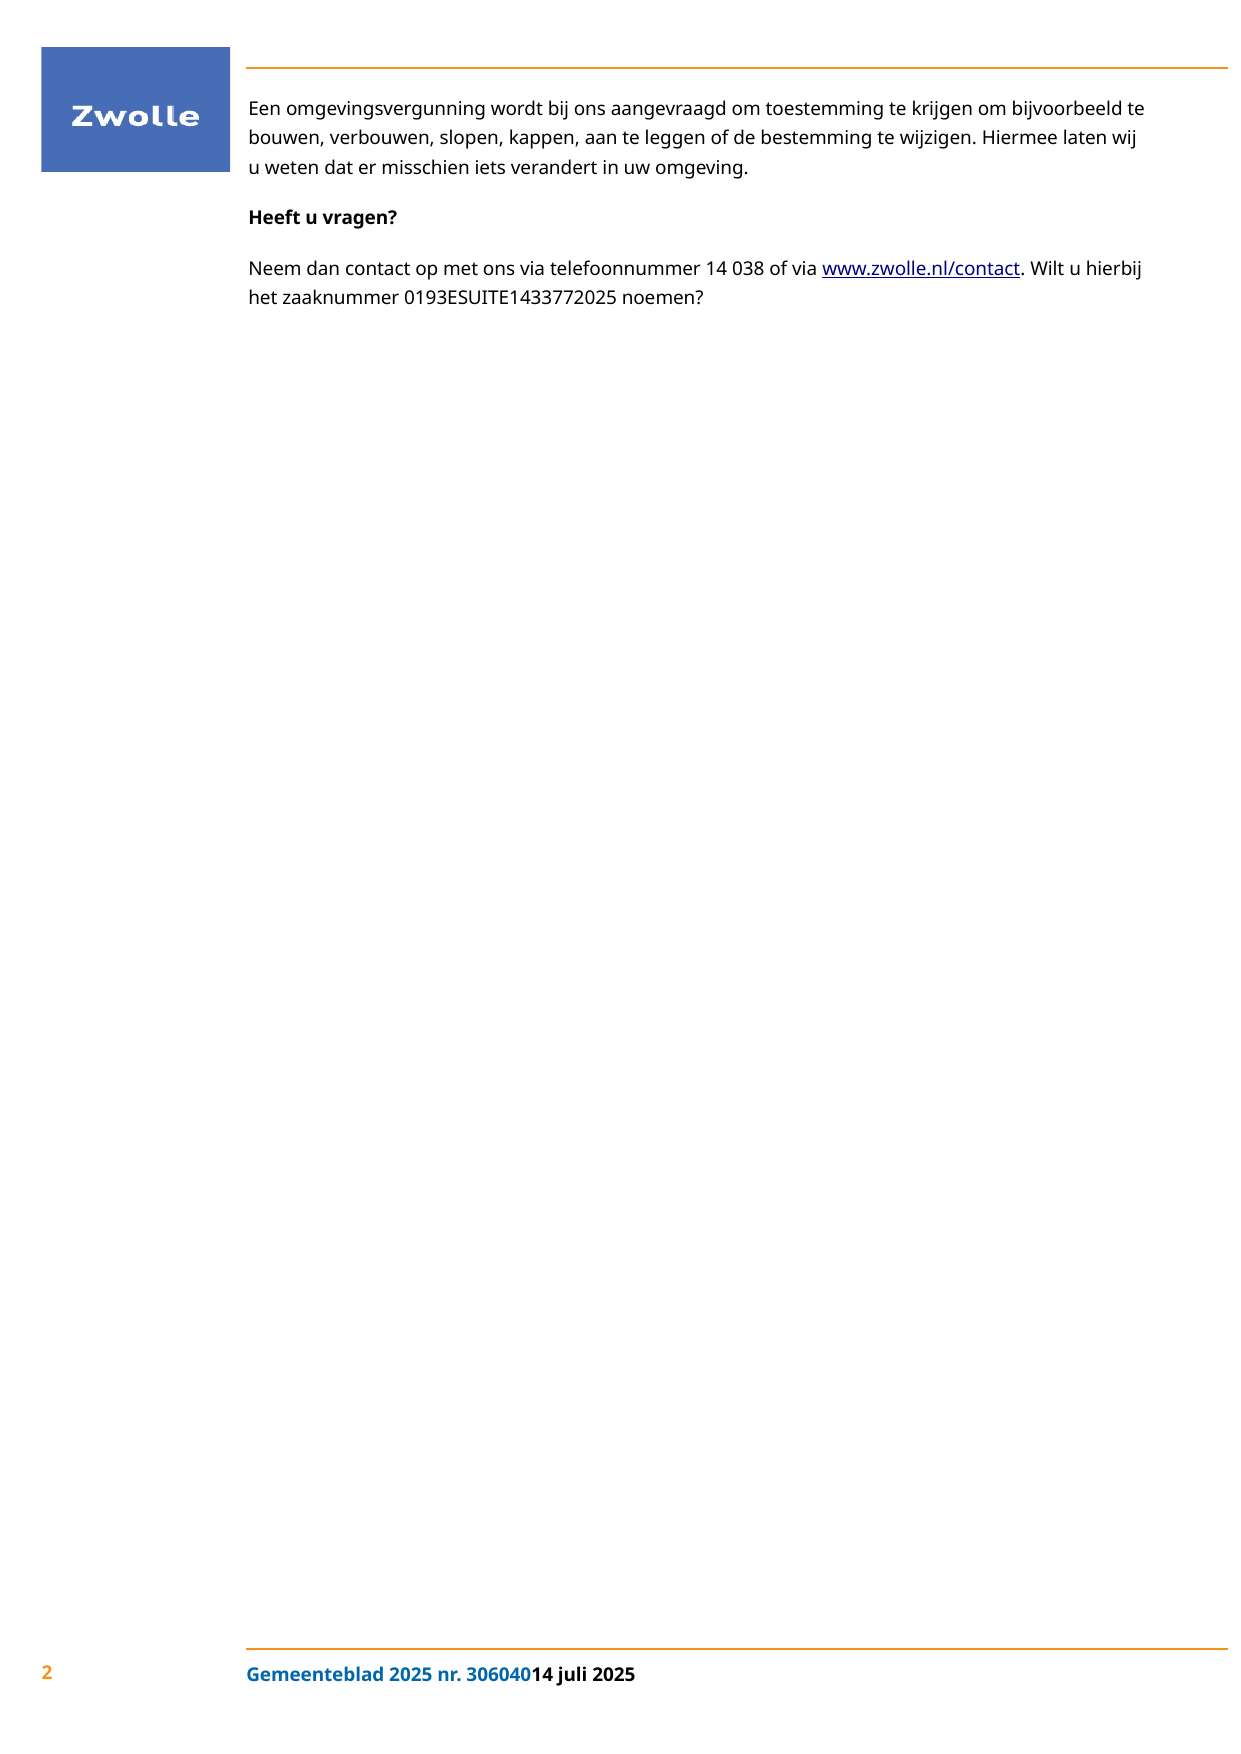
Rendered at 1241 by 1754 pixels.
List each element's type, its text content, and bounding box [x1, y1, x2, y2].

text Een omgevingsvergunning wordt bij ons aangevraagd om toestemming te krijgen om bijvoorbeeld te bouwen, verbouwen, slopen, kappen, aan te leggen of de bestemming te wijzigen. Hiermee laten wij u weten dat er misschien iets verandert in uw omgeving. [248, 95, 1152, 180]
text Heeft u vragen? [248, 204, 1152, 230]
text Neem dan contact op met ons via telefoonnummer 14 038 of via www.zwolle.nl/contact. Wilt u hierbij het zaaknummer 0193ESUITE1433772025 noemen? [248, 255, 1152, 310]
picture [41, 47, 231, 172]
